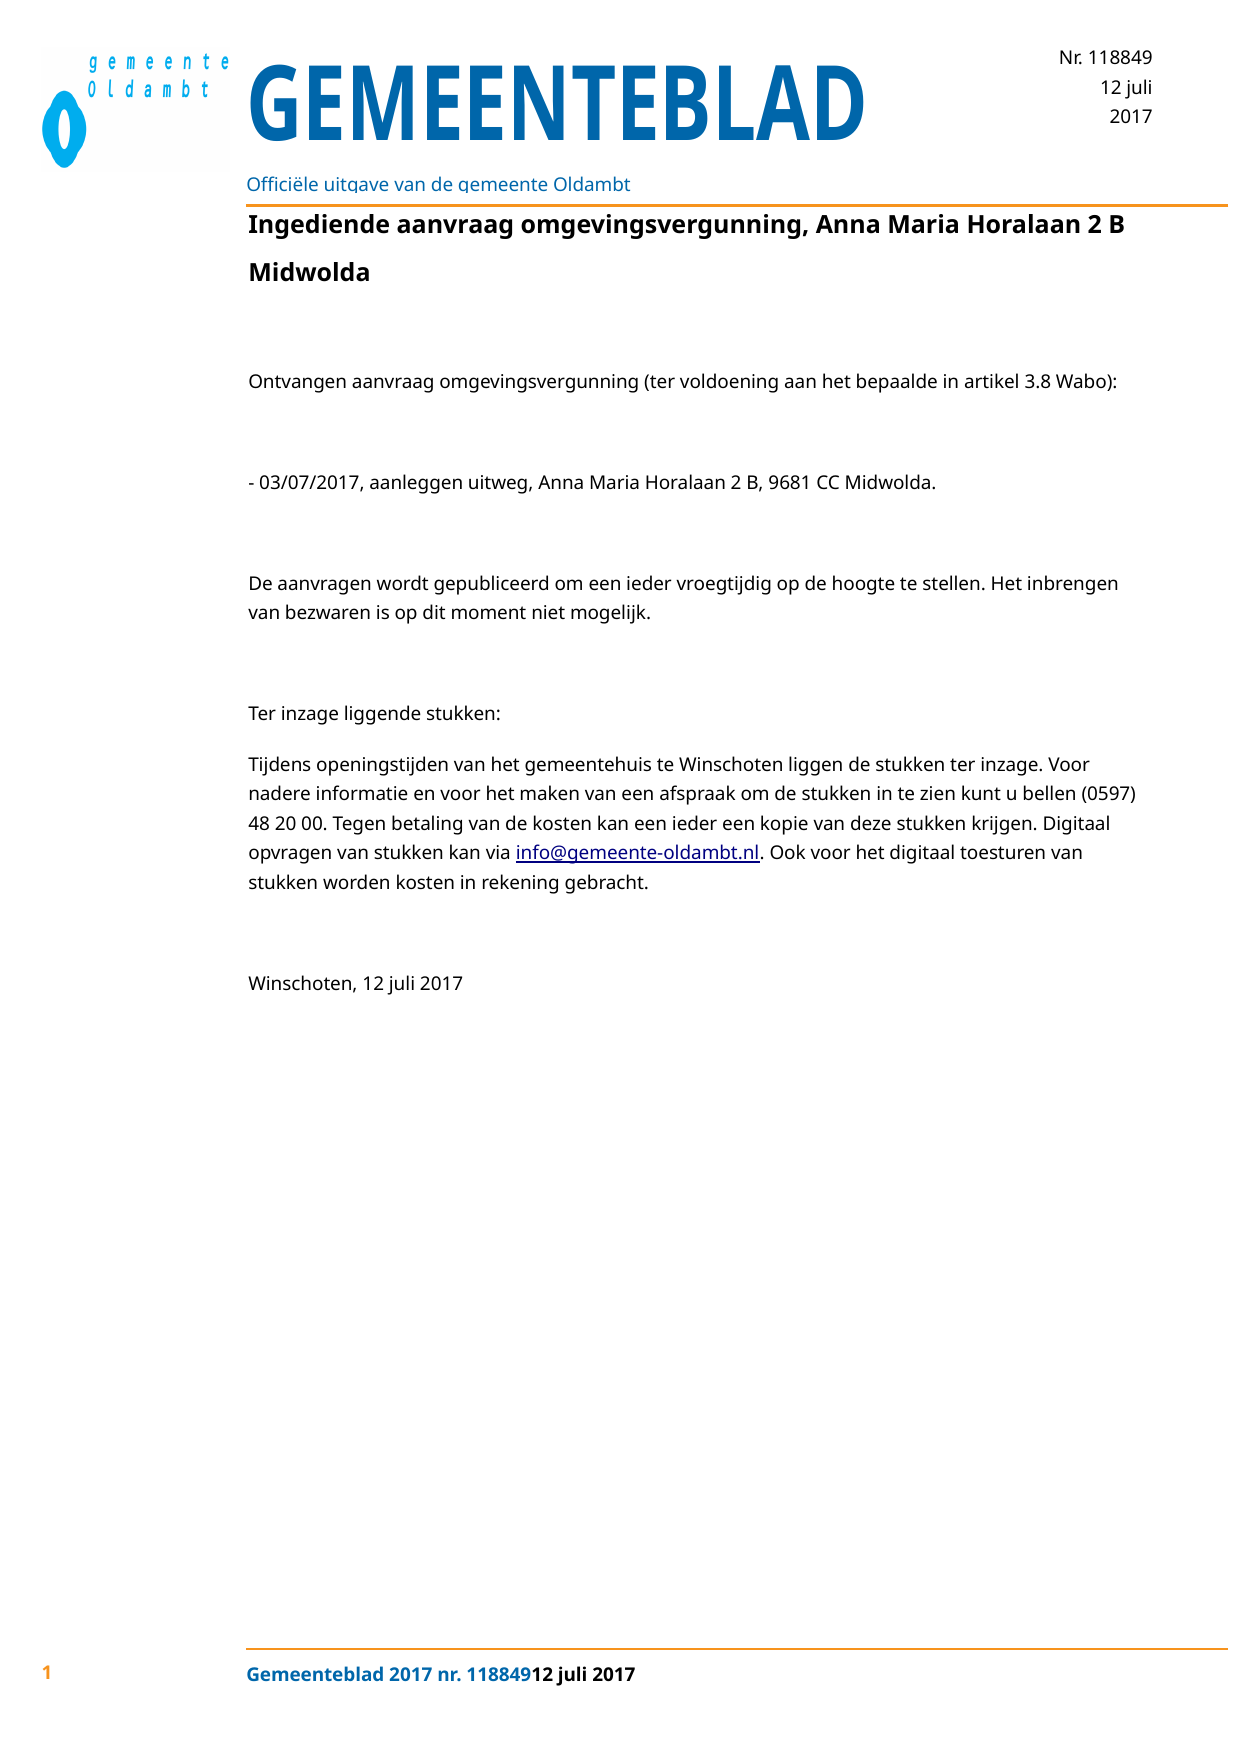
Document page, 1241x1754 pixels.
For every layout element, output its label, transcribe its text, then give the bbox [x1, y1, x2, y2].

text Tijdens openingstijden van het gemeentehuis te Winschoten liggen de stukken ter inzage. Voor nadere informatie en voor het maken van een afspraak om de stukken in te zien kunt u bellen (0597) 48 20 00. Tegen betaling van de kosten kan een ieder een kopie van deze stukken krijgen. Digitaal opvragen van stukken kan via info@gemeente-oldambt.nl. Ook voor het digitaal toesturen van stukken worden kosten in rekening gebracht. [248, 751, 1152, 895]
picture [41, 47, 231, 172]
text Ingediende aanvraag omgevingsvergunning, Anna Maria Horalaan 2 B Midwolda [248, 207, 1152, 288]
text - 03/07/2017, aanleggen uitweg, Anna Maria Horalaan 2 B, 9681 CC Midwolda. [248, 469, 1152, 495]
text Ter inzage liggende stukken: [248, 700, 1152, 726]
text Ontvangen aanvraag omgevingsvergunning (ter voldoening aan het bepaalde in artikel 3.8 Wabo): [248, 368, 1152, 394]
text Winschoten, 12 juli 2017 [248, 970, 1152, 996]
text De aanvragen wordt gepubliceerd om een ieder vroegtijdig op de hoogte te stellen. Het inbrengen van bezwaren is op dit moment niet mogelijk. [248, 570, 1152, 625]
